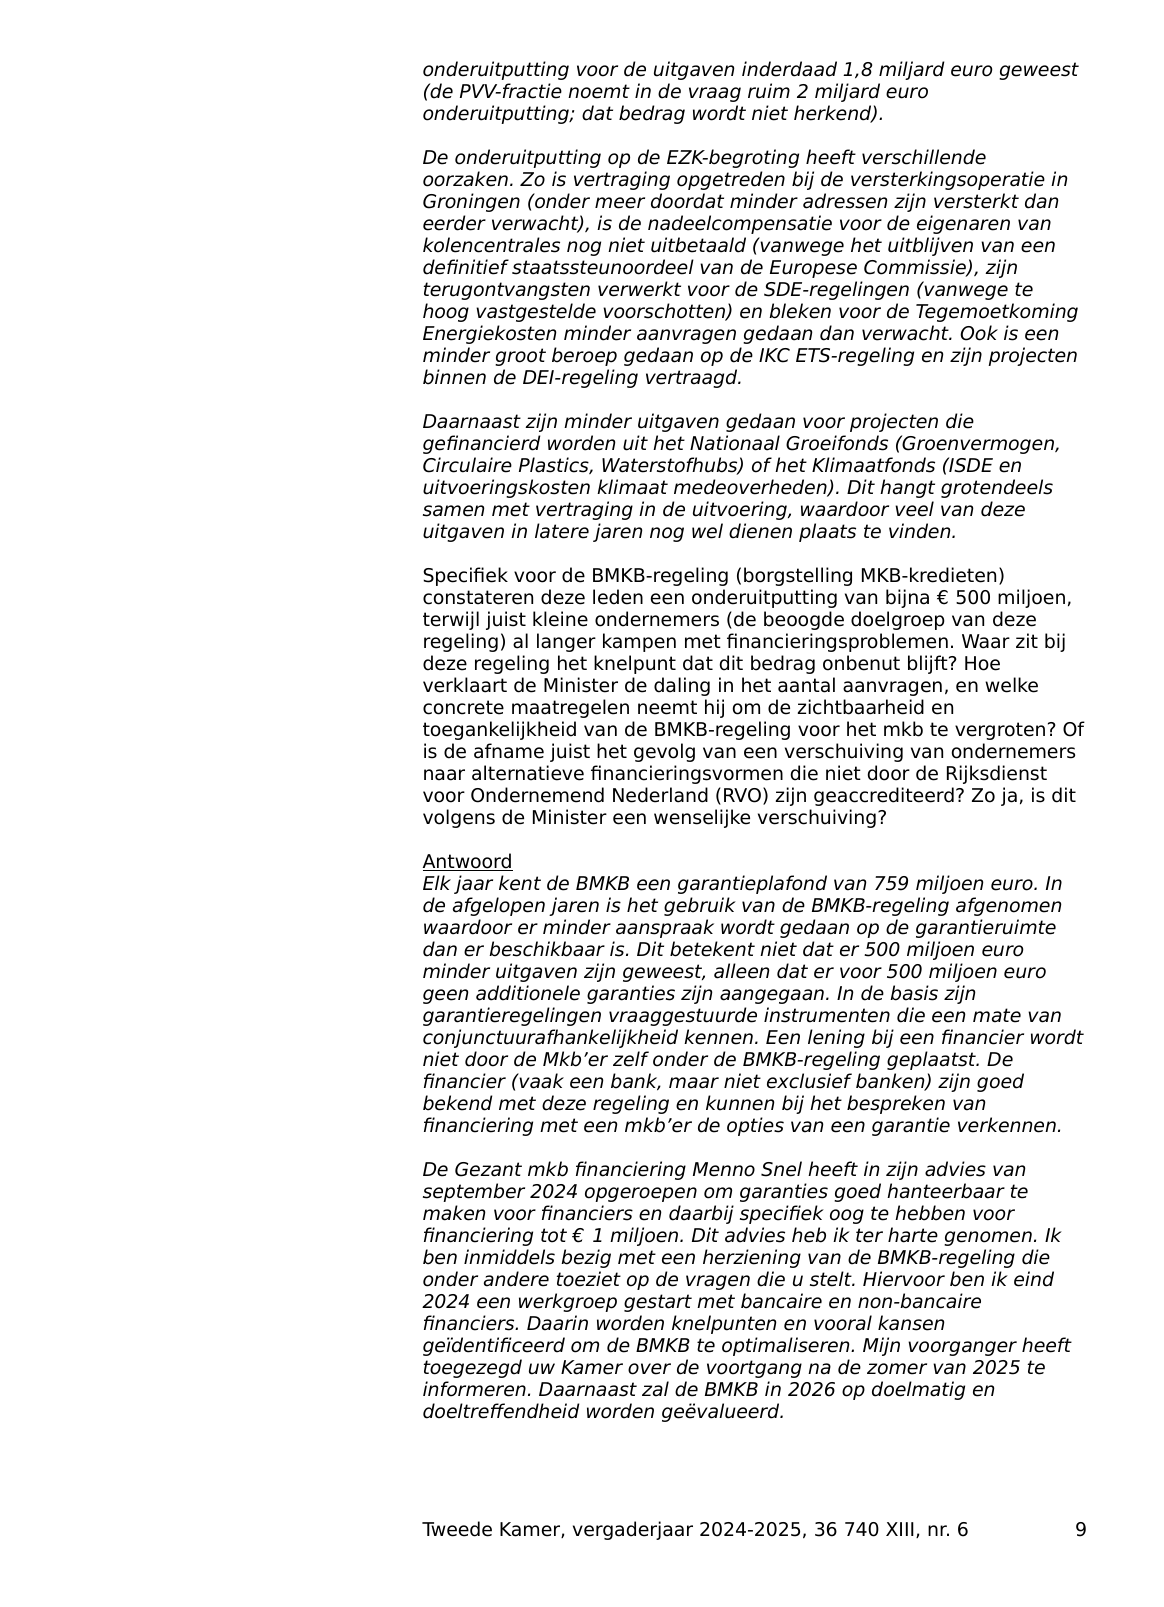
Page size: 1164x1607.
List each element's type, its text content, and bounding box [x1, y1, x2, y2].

text onderuitputting voor de uitgaven inderdaad 1,8 miljard euro geweest (de PVV-fractie noemt in de vraag ruim 2 miljard euro onderuitputting; dat bedrag wordt niet herkend). [422, 59, 1087, 125]
text De onderuitputting op de EZK-begroting heeft verschillende oorzaken. Zo is vertraging opgetreden bij de versterkingsoperatie in Groningen (onder meer doordat minder adressen zijn versterkt dan eerder verwacht), is de nadeelcompensatie voor de eigenaren van kolencentrales nog niet uitbetaald (vanwege het uitblijven van een definitief staatssteunoordeel van de Europese Commissie), zijn terugontvangsten verwerkt voor de SDE-regelingen (vanwege te hoog vastgestelde voorschotten) en bleken voor de Tegemoetkoming Energiekosten minder aanvragen gedaan dan verwacht. Ook is een minder groot beroep gedaan op de IKC ETS-regeling en zijn projecten binnen de DEI-regeling vertraagd. [422, 147, 1087, 389]
text Daarnaast zijn minder uitgaven gedaan voor projecten die gefinancierd worden uit het Nationaal Groeifonds (Groenvermogen, Circulaire Plastics, Waterstofhubs) of het Klimaatfonds (ISDE en uitvoeringskosten klimaat medeoverheden). Dit hangt grotendeels samen met vertraging in de uitvoering, waardoor veel van deze uitgaven in latere jaren nog wel dienen plaats te vinden. [422, 411, 1087, 543]
text Antwoord [422, 851, 1087, 873]
text Elk jaar kent de BMKB een garantieplafond van 759 miljoen euro. In de afgelopen jaren is het gebruik van de BMKB-regeling afgenomen waardoor er minder aanspraak wordt gedaan op de garantieruimte dan er beschikbaar is. Dit betekent niet dat er 500 miljoen euro minder uitgaven zijn geweest, alleen dat er voor 500 miljoen euro geen additionele garanties zijn aangegaan. In de basis zijn garantieregelingen vraaggestuurde instrumenten die een mate van conjunctuurafhankelijkheid kennen. Een lening bij een financier wordt niet door de Mkb’er zelf onder de BMKB-regeling geplaatst. De financier (vaak een bank, maar niet exclusief banken) zijn goed bekend met deze regeling en kunnen bij het bespreken van financiering met een mkb’er de opties van een garantie verkennen. [422, 873, 1087, 1137]
text De Gezant mkb financiering Menno Snel heeft in zijn advies van september 2024 opgeroepen om garanties goed hanteerbaar te maken voor financiers en daarbij specifiek oog te hebben voor financiering tot € 1 miljoen. Dit advies heb ik ter harte genomen. Ik ben inmiddels bezig met een herziening van de BMKB-regeling die onder andere toeziet op de vragen die u stelt. Hiervoor ben ik eind 2024 een werkgroep gestart met bancaire en non-bancaire financiers. Daarin worden knelpunten en vooral kansen geïdentificeerd om de BMKB te optimaliseren. Mijn voorganger heeft toegezegd uw Kamer over de voortgang na de zomer van 2025 te informeren. Daarnaast zal de BMKB in 2026 op doelmatig en doeltreffendheid worden geëvalueerd. [422, 1159, 1087, 1423]
text Specifiek voor de BMKB-regeling (borgstelling MKB-kredieten) constateren deze leden een onderuitputting van bijna € 500 miljoen, terwijl juist kleine ondernemers (de beoogde doelgroep van deze regeling) al langer kampen met financieringsproblemen. Waar zit bij deze regeling het knelpunt dat dit bedrag onbenut blijft? Hoe verklaart de Minister de daling in het aantal aanvragen, en welke concrete maatregelen neemt hij om de zichtbaarheid en toegankelijkheid van de BMKB-regeling voor het mkb te vergroten? Of is de afname juist het gevolg van een verschuiving van ondernemers naar alternatieve financieringsvormen die niet door de Rijksdienst voor Ondernemend Nederland (RVO) zijn geaccrediteerd? Zo ja, is dit volgens de Minister een wenselijke verschuiving? [422, 565, 1087, 829]
